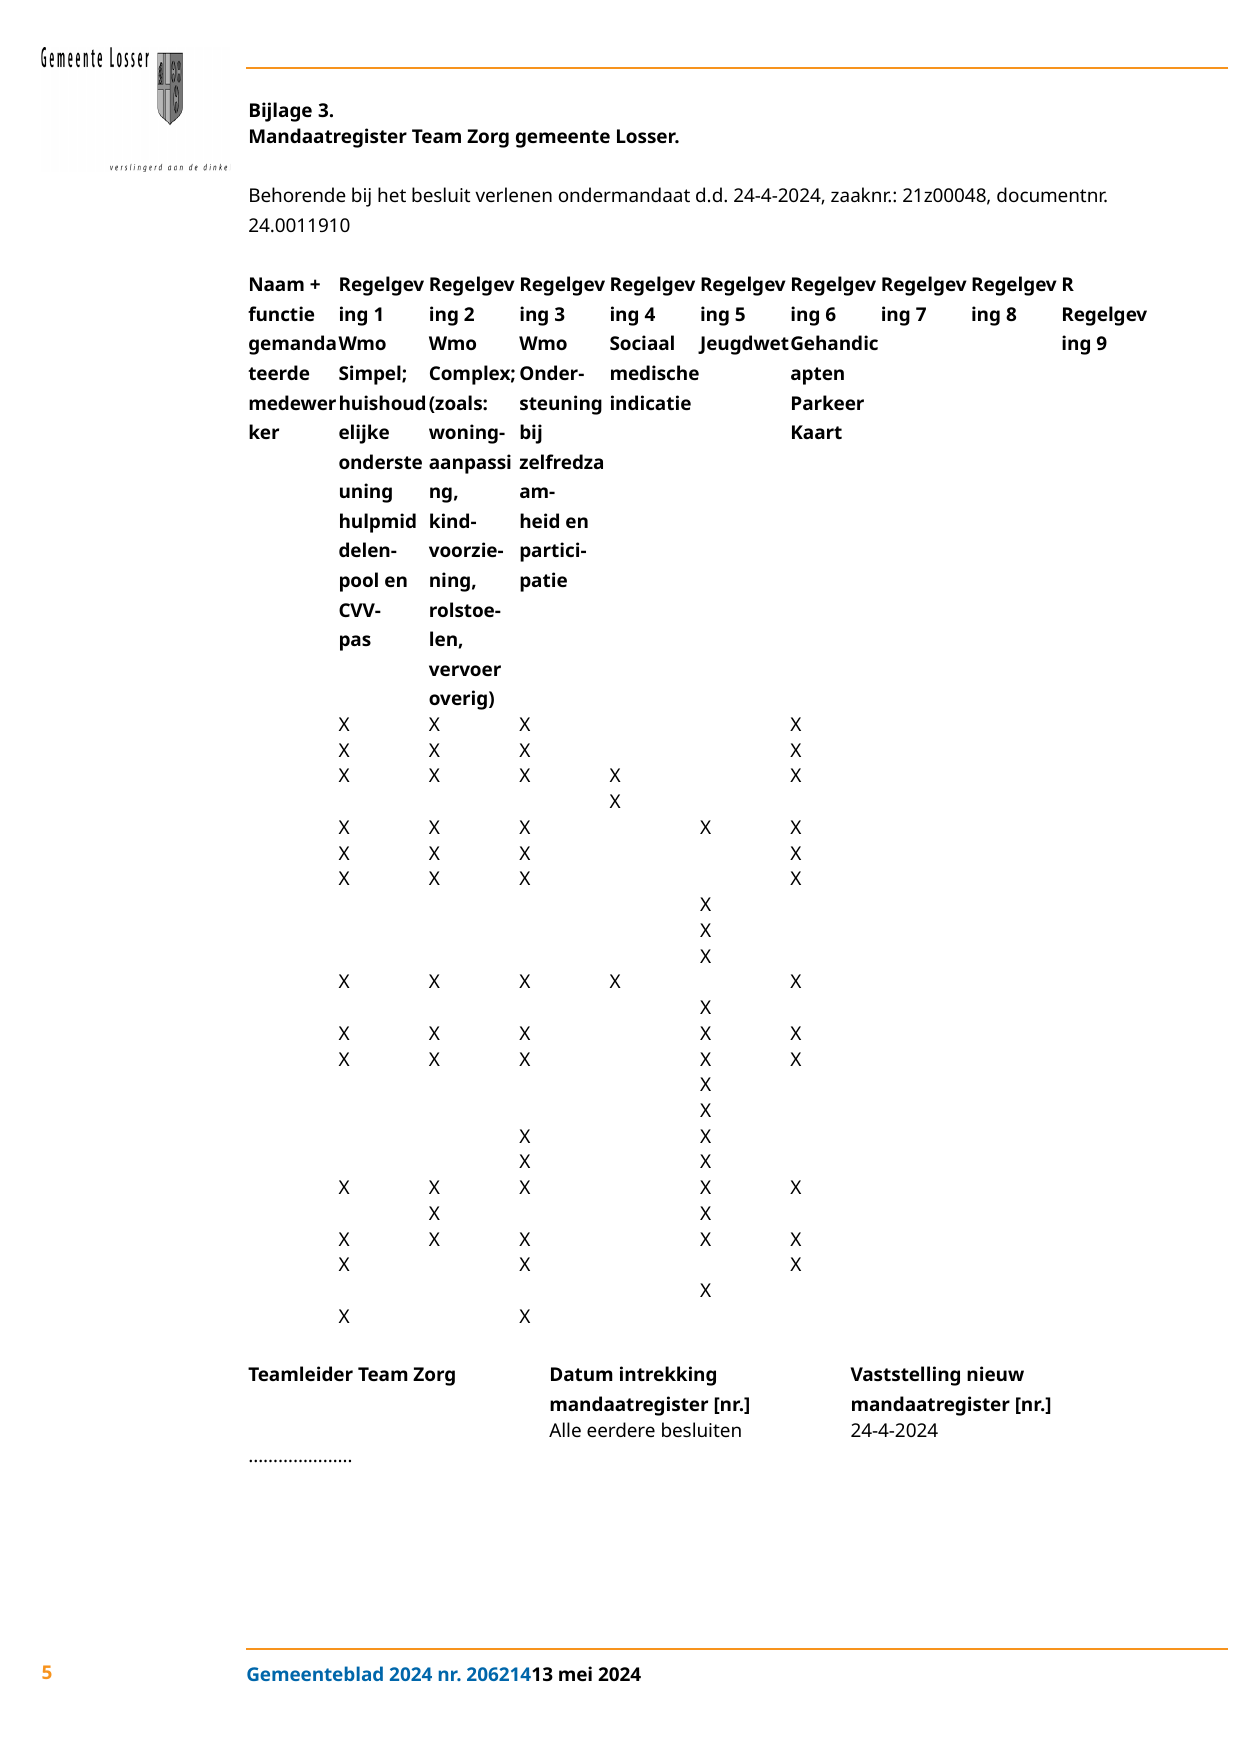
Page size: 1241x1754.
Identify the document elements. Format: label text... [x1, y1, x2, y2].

table_cell [971, 943, 1061, 968]
table_cell X [700, 1046, 790, 1071]
table_cell [790, 943, 881, 968]
table_cell [850, 1443, 1152, 1468]
table_cell [881, 969, 971, 994]
table_cell [1061, 1200, 1152, 1226]
table_cell [338, 789, 429, 814]
table_cell [971, 917, 1061, 943]
table_cell X [700, 1200, 790, 1226]
table_cell [881, 1046, 971, 1071]
table_cell 24-4-2024 [850, 1417, 1152, 1443]
table_cell [248, 1020, 338, 1046]
table_cell X [338, 737, 429, 763]
table_cell [881, 711, 971, 737]
table_cell [1061, 763, 1152, 788]
table_cell [790, 917, 881, 943]
table_cell [248, 737, 338, 763]
table_cell [1061, 737, 1152, 763]
table_cell [971, 1020, 1061, 1046]
table_cell [609, 994, 700, 1020]
table_cell X [519, 1226, 609, 1252]
table_cell X [700, 1174, 790, 1200]
table_cell X [790, 969, 881, 994]
table_cell [609, 840, 700, 866]
table_cell X [700, 1097, 790, 1123]
table_cell X [429, 840, 519, 866]
table_cell X [790, 1252, 881, 1277]
text Behorende bij het besluit verlenen ondermandaat d.d. 24-4-2024, zaaknr.: 21z00048, documentnr. 24.0011910 [248, 182, 1152, 238]
table_cell [609, 1303, 700, 1329]
table_cell [248, 1417, 549, 1443]
table_header Regelgeving 3 Wmo Onder- steuning bij zelfredzaam- heid en partici- patie [519, 271, 609, 711]
table_cell [881, 994, 971, 1020]
table_cell [881, 1200, 971, 1226]
table_cell X [790, 1174, 881, 1200]
table_cell [338, 994, 429, 1020]
table_cell X [429, 866, 519, 891]
table_cell X [790, 1046, 881, 1071]
table_cell [971, 711, 1061, 737]
table_cell X [429, 1020, 519, 1046]
table_cell [971, 866, 1061, 891]
table_cell [609, 866, 700, 891]
table_cell [429, 943, 519, 968]
table_cell [338, 1097, 429, 1123]
table_cell [1061, 711, 1152, 737]
table_cell [971, 1226, 1061, 1252]
table_cell X [700, 1226, 790, 1252]
table_cell [609, 1277, 700, 1303]
table_cell [609, 814, 700, 840]
table_cell [881, 763, 971, 788]
table_cell X [790, 866, 881, 891]
table_cell [1061, 943, 1152, 968]
table_header R Regelgeving 9 [1061, 271, 1152, 711]
table_cell [248, 789, 338, 814]
table_cell X [700, 1020, 790, 1046]
table_cell [1061, 1226, 1152, 1252]
table_cell [248, 840, 338, 866]
table_cell [609, 1174, 700, 1200]
table_cell [248, 917, 338, 943]
table_cell [971, 1071, 1061, 1097]
table_header Regelgeving 5 Jeugdwet [700, 271, 790, 711]
table_cell [881, 814, 971, 840]
table_cell [971, 763, 1061, 788]
table_cell [881, 917, 971, 943]
table_cell [609, 1046, 700, 1071]
table_cell X [790, 840, 881, 866]
table_cell [881, 1071, 971, 1097]
table_cell [881, 1277, 971, 1303]
table_cell X [519, 1123, 609, 1149]
table_cell X [700, 891, 790, 917]
table_cell [700, 763, 790, 788]
table_cell X [338, 840, 429, 866]
table_cell [1061, 866, 1152, 891]
table_cell [881, 1252, 971, 1277]
text Mandaatregister Team Zorg gemeente Losser. [248, 123, 1152, 149]
table_cell [971, 814, 1061, 840]
table_cell X [429, 711, 519, 737]
table_cell X [519, 1252, 609, 1277]
table_cell [790, 891, 881, 917]
table_cell [790, 1071, 881, 1097]
table_cell X [519, 711, 609, 737]
table_cell X [519, 763, 609, 788]
table_cell [519, 917, 609, 943]
table_cell [248, 994, 338, 1020]
table_cell X [429, 814, 519, 840]
table_cell X [429, 1174, 519, 1200]
table_cell X [700, 1123, 790, 1149]
table_cell [338, 1123, 429, 1149]
table_cell [248, 1252, 338, 1277]
table_cell [248, 1046, 338, 1071]
table_cell X [338, 1252, 429, 1277]
table_cell [1061, 1303, 1152, 1329]
table_cell [338, 891, 429, 917]
table_cell [971, 1200, 1061, 1226]
table_cell X [338, 1303, 429, 1329]
table_cell [881, 737, 971, 763]
table_cell [609, 1252, 700, 1277]
table_cell [1061, 1046, 1152, 1071]
table_cell [248, 814, 338, 840]
table_cell [248, 1277, 338, 1303]
table_cell [971, 891, 1061, 917]
table_cell [881, 1149, 971, 1174]
table_cell [971, 1123, 1061, 1149]
table_cell [429, 891, 519, 917]
table_header Regelgeving 4 Sociaal medische indicatie [609, 271, 700, 711]
table_cell X [700, 814, 790, 840]
table_cell X [519, 1303, 609, 1329]
table_cell X [429, 1226, 519, 1252]
table_cell [609, 1123, 700, 1149]
table_cell X [700, 1277, 790, 1303]
table_cell X [429, 1046, 519, 1071]
table_cell X [700, 994, 790, 1020]
table_cell [248, 1226, 338, 1252]
table_cell X [700, 1071, 790, 1097]
table_cell X [338, 711, 429, 737]
table_header Regelgeving 6 Gehandicapten Parkeer Kaart [790, 271, 881, 711]
table_header Datum intrekking mandaatregister [nr.] [549, 1362, 850, 1417]
table_cell [248, 943, 338, 968]
table_cell [1061, 891, 1152, 917]
table_header Vaststelling nieuw mandaatregister [nr.] [850, 1362, 1152, 1417]
table_cell X [519, 1149, 609, 1174]
table_cell X [338, 1046, 429, 1071]
table_cell X [700, 1149, 790, 1174]
table_cell [609, 711, 700, 737]
table_cell X [519, 1174, 609, 1200]
table_cell [429, 1303, 519, 1329]
table_cell [248, 1303, 338, 1329]
table_header Regelgeving 7 [881, 271, 971, 711]
table_cell [790, 994, 881, 1020]
table_cell [549, 1443, 850, 1468]
table_cell [429, 1071, 519, 1097]
table_cell [971, 1303, 1061, 1329]
table_cell X [519, 1046, 609, 1071]
table_cell [881, 891, 971, 917]
table_cell [971, 1046, 1061, 1071]
table_cell X [700, 943, 790, 968]
table_cell [1061, 1149, 1152, 1174]
table_cell [971, 840, 1061, 866]
table_cell [971, 994, 1061, 1020]
table_cell [1061, 1071, 1152, 1097]
table_cell X [338, 866, 429, 891]
table_cell [519, 1277, 609, 1303]
table_cell [609, 1200, 700, 1226]
table_cell X [519, 840, 609, 866]
table_cell [700, 711, 790, 737]
table_cell [609, 737, 700, 763]
table_cell [1061, 1097, 1152, 1123]
table_cell X [519, 969, 609, 994]
table_cell [519, 994, 609, 1020]
table_header Teamleider Team Zorg [248, 1362, 549, 1417]
table_cell [1061, 840, 1152, 866]
table_cell [429, 1097, 519, 1123]
table_cell [1061, 917, 1152, 943]
table_cell [429, 1123, 519, 1149]
table_cell Alle eerdere besluiten [549, 1417, 850, 1443]
table_cell [700, 969, 790, 994]
table_cell X [790, 1020, 881, 1046]
table_cell X [609, 789, 700, 814]
table_cell [609, 917, 700, 943]
table_cell [1061, 1174, 1152, 1200]
table_cell [338, 917, 429, 943]
table_cell X [790, 1226, 881, 1252]
table_cell [881, 1174, 971, 1200]
table_cell [248, 866, 338, 891]
table_cell [971, 789, 1061, 814]
table_cell [519, 1200, 609, 1226]
table_cell X [700, 917, 790, 943]
table_cell [790, 1097, 881, 1123]
table_cell X [519, 737, 609, 763]
table_cell [609, 1149, 700, 1174]
table_cell [429, 994, 519, 1020]
table_cell [971, 1097, 1061, 1123]
table_cell X [338, 1020, 429, 1046]
table_cell [881, 1226, 971, 1252]
table_cell [881, 1097, 971, 1123]
table_cell [429, 1277, 519, 1303]
table_cell X [790, 763, 881, 788]
table_cell [248, 1149, 338, 1174]
table_cell [700, 1252, 790, 1277]
table_cell [248, 1174, 338, 1200]
table_cell [1061, 789, 1152, 814]
table_cell [790, 1303, 881, 1329]
table_cell [700, 737, 790, 763]
table_cell [971, 1252, 1061, 1277]
table_cell [338, 1149, 429, 1174]
table_cell [519, 943, 609, 968]
table_cell [790, 1149, 881, 1174]
table_cell [881, 1303, 971, 1329]
table_cell [338, 943, 429, 968]
table_header Regelgeving 8 [971, 271, 1061, 711]
table_header Regelgeving 1 Wmo Simpel; huishoudelijke ondersteuning hulpmiddelen- pool en CVV- pas [338, 271, 429, 711]
table_cell X [790, 814, 881, 840]
table_cell [429, 917, 519, 943]
table_cell X [609, 763, 700, 788]
table_cell X [519, 814, 609, 840]
table_cell [971, 1149, 1061, 1174]
table_cell X [338, 1226, 429, 1252]
table_cell [609, 943, 700, 968]
table_cell [971, 1277, 1061, 1303]
table_cell [881, 1020, 971, 1046]
table_cell [248, 969, 338, 994]
text Bijlage 3. [248, 95, 1152, 123]
table_cell [248, 1123, 338, 1149]
table_cell X [338, 969, 429, 994]
table_cell [790, 1200, 881, 1226]
table_cell [1061, 994, 1152, 1020]
table_cell ………………… [248, 1443, 549, 1468]
table_cell [519, 1097, 609, 1123]
table_cell X [338, 763, 429, 788]
table_cell X [429, 763, 519, 788]
table_cell [248, 1071, 338, 1097]
table_cell [248, 763, 338, 788]
table_cell [248, 1097, 338, 1123]
table_cell X [519, 866, 609, 891]
table_cell [881, 866, 971, 891]
table_cell [429, 1252, 519, 1277]
table_cell X [338, 1174, 429, 1200]
table_cell [429, 1149, 519, 1174]
table_cell [790, 1277, 881, 1303]
table_cell [881, 789, 971, 814]
table_cell [700, 789, 790, 814]
table_cell [609, 1097, 700, 1123]
table_cell [519, 891, 609, 917]
table_cell [248, 1200, 338, 1226]
table_cell [971, 969, 1061, 994]
picture [41, 47, 231, 172]
table_cell [971, 737, 1061, 763]
table_cell [881, 1123, 971, 1149]
table_cell [1061, 814, 1152, 840]
table_cell [609, 1226, 700, 1252]
table_cell [971, 1174, 1061, 1200]
table_cell [519, 1071, 609, 1097]
table_header Regelgeving 2 Wmo Complex; (zoals: woning- aanpassing, kind-voorzie- ning, rolstoe- len, vervoer overig) [429, 271, 519, 711]
table_cell X [429, 1200, 519, 1226]
table_cell [700, 840, 790, 866]
table_cell [1061, 1277, 1152, 1303]
table_cell [790, 789, 881, 814]
table_cell X [609, 969, 700, 994]
table_cell [248, 891, 338, 917]
table_header Naam + functie gemandateerde medewerker [248, 271, 338, 711]
table_cell X [429, 969, 519, 994]
table_cell [700, 866, 790, 891]
table_cell [881, 943, 971, 968]
table_cell [1061, 1020, 1152, 1046]
table_cell X [429, 737, 519, 763]
table_cell [338, 1071, 429, 1097]
table_cell [338, 1277, 429, 1303]
table_cell X [790, 711, 881, 737]
table_cell [881, 840, 971, 866]
table_cell [1061, 1123, 1152, 1149]
table_cell [338, 1200, 429, 1226]
table_cell [1061, 1252, 1152, 1277]
table_cell [609, 1020, 700, 1046]
table_cell [700, 1303, 790, 1329]
table_cell [609, 1071, 700, 1097]
table_cell X [790, 737, 881, 763]
table_cell X [519, 1020, 609, 1046]
table_cell [1061, 969, 1152, 994]
table_cell [519, 789, 609, 814]
table_cell X [338, 814, 429, 840]
table_cell [609, 891, 700, 917]
table_cell [790, 1123, 881, 1149]
table_cell [248, 711, 338, 737]
table_cell [429, 789, 519, 814]
